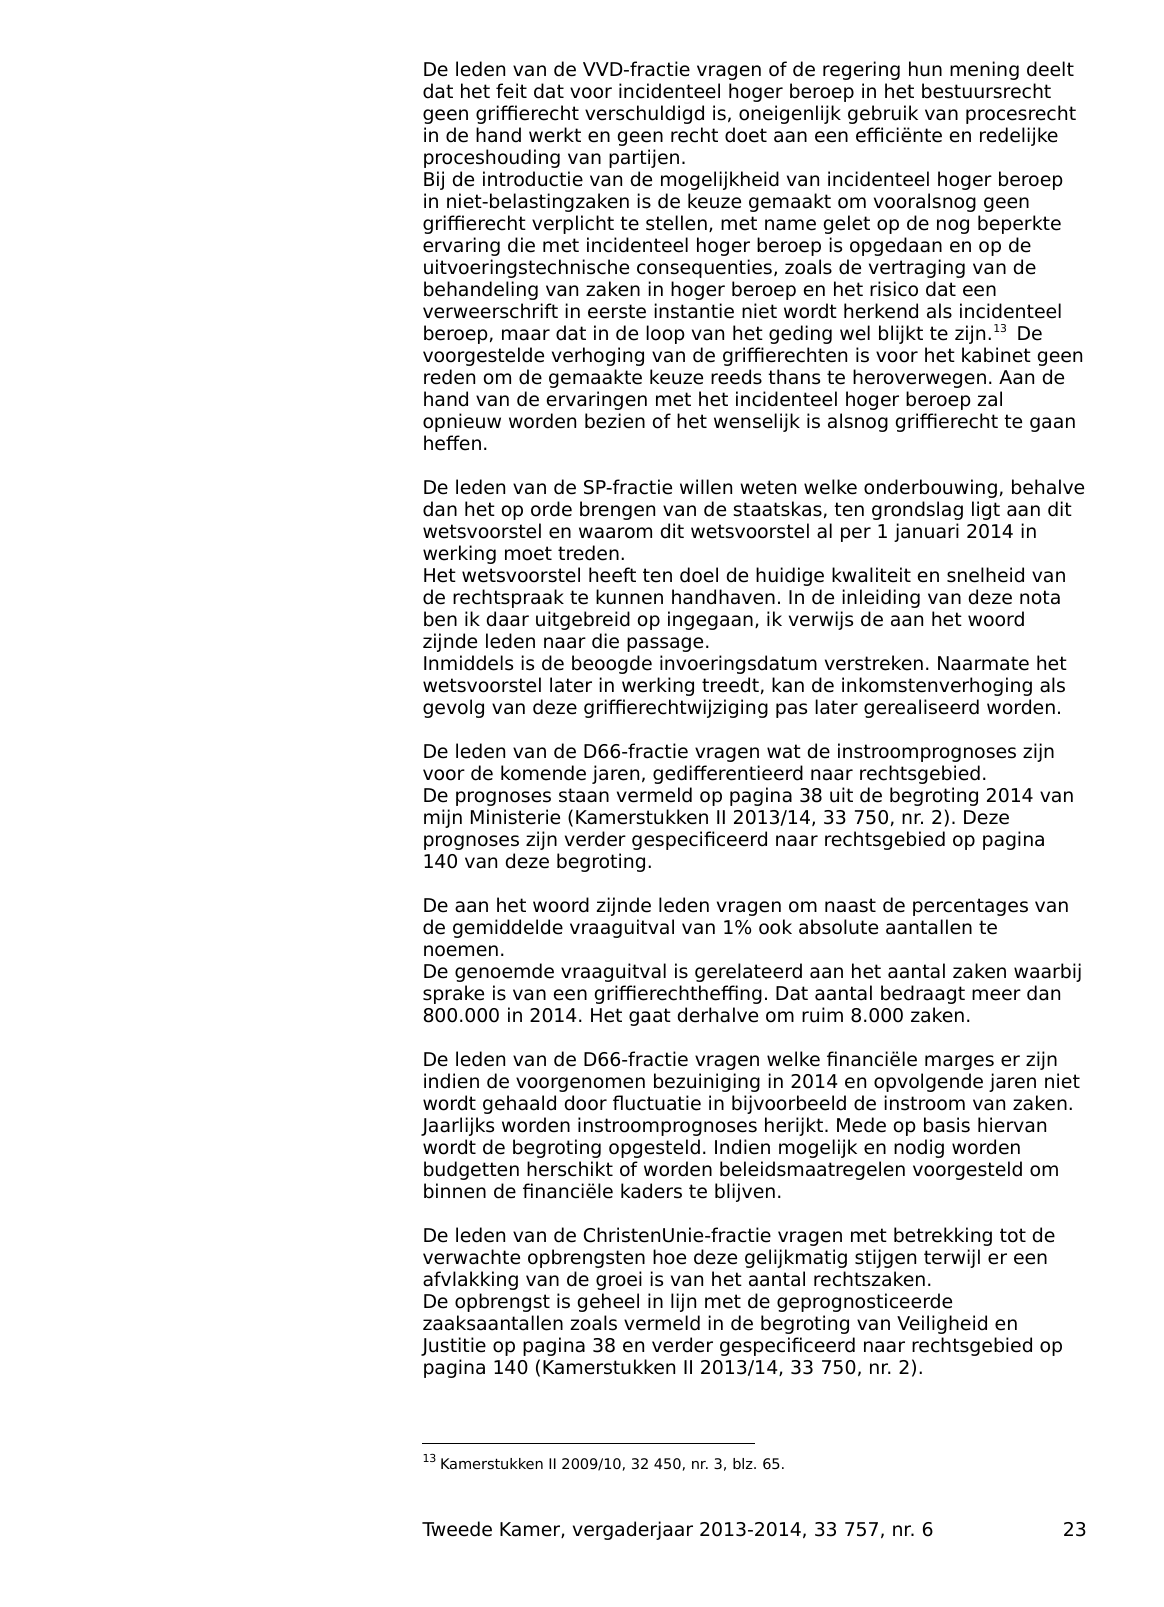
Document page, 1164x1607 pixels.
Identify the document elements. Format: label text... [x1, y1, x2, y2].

text Het wetsvoorstel heeft ten doel de huidige kwaliteit en snelheid van de rechtspraak te kunnen handhaven. In de inleiding van deze nota ben ik daar uitgebreid op ingegaan, ik verwijs de aan het woord zijnde leden naar die passage. [422, 565, 1087, 653]
text De leden van de D66-fractie vragen wat de instroomprognoses zijn voor de komende jaren, gedifferentieerd naar rechtsgebied. [422, 741, 1087, 785]
text Kamerstukken II 2009/10, 32 450, nr. 3, blz. 65. [422, 1452, 1087, 1474]
text De leden van de VVD-fractie vragen of de regering hun mening deelt dat het feit dat voor incidenteel hoger beroep in het bestuursrecht geen griffierecht verschuldigd is, oneigenlijk gebruik van procesrecht in de hand werkt en geen recht doet aan een efficiënte en redelijke proceshouding van partijen. [422, 59, 1087, 169]
text De leden van de D66-fractie vragen welke financiële marges er zijn indien de voorgenomen bezuiniging in 2014 en opvolgende jaren niet wordt gehaald door fluctuatie in bijvoorbeeld de instroom van zaken. [422, 1049, 1087, 1115]
text De leden van de ChristenUnie-fractie vragen met betrekking tot de verwachte opbrengsten hoe deze gelijkmatig stijgen terwijl er een afvlakking van de groei is van het aantal rechtszaken. [422, 1225, 1087, 1291]
text De prognoses staan vermeld op pagina 38 uit de begroting 2014 van mijn Ministerie (Kamerstukken II 2013/14, 33 750, nr. 2). Deze prognoses zijn verder gespecificeerd naar rechtsgebied op pagina 140 van deze begroting. [422, 785, 1087, 873]
text De aan het woord zijnde leden vragen om naast de percentages van de gemiddelde vraaguitval van 1% ook absolute aantallen te noemen. [422, 895, 1087, 961]
text De opbrengst is geheel in lijn met de geprognosticeerde zaaksaantallen zoals vermeld in de begroting van Veiligheid en Justitie op pagina 38 en verder gespecificeerd naar rechtsgebied op pagina 140 (Kamerstukken II 2013/14, 33 750, nr. 2). [422, 1291, 1087, 1379]
text Inmiddels is de beoogde invoeringsdatum verstreken. Naarmate het wetsvoorstel later in werking treedt, kan de inkomstenverhoging als gevolg van deze griffierechtwijziging pas later gerealiseerd worden. [422, 653, 1087, 719]
text De genoemde vraaguitval is gerelateerd aan het aantal zaken waarbij sprake is van een griffierechtheffing. Dat aantal bedraagt meer dan 800.000 in 2014. Het gaat derhalve om ruim 8.000 zaken. [422, 961, 1087, 1027]
text De leden van de SP-fractie willen weten welke onderbouwing, behalve dan het op orde brengen van de staatskas, ten grondslag ligt aan dit wetsvoorstel en waarom dit wetsvoorstel al per 1 januari 2014 in werking moet treden. [422, 477, 1087, 565]
text Jaarlijks worden instroomprognoses herijkt. Mede op basis hiervan wordt de begroting opgesteld. Indien mogelijk en nodig worden budgetten herschikt of worden beleidsmaatregelen voorgesteld om binnen de financiële kaders te blijven. [422, 1115, 1087, 1203]
text Bij de introductie van de mogelijkheid van incidenteel hoger beroep in niet-belastingzaken is de keuze gemaakt om vooralsnog geen griffierecht verplicht te stellen, met name gelet op de nog beperkte ervaring die met incidenteel hoger beroep is opgedaan en op de uitvoeringstechnische consequenties, zoals de vertraging van de behandeling van zaken in hoger beroep en het risico dat een verweerschrift in eerste instantie niet wordt herkend als incidenteel beroep, maar dat in de loop van het geding wel blijkt te zijn. De voorgestelde verhoging van de griffierechten is voor het kabinet geen reden om de gemaakte keuze reeds thans te heroverwegen. Aan de hand van de ervaringen met het incidenteel hoger beroep zal opnieuw worden bezien of het wenselijk is alsnog griffierecht te gaan heffen. [422, 169, 1087, 455]
